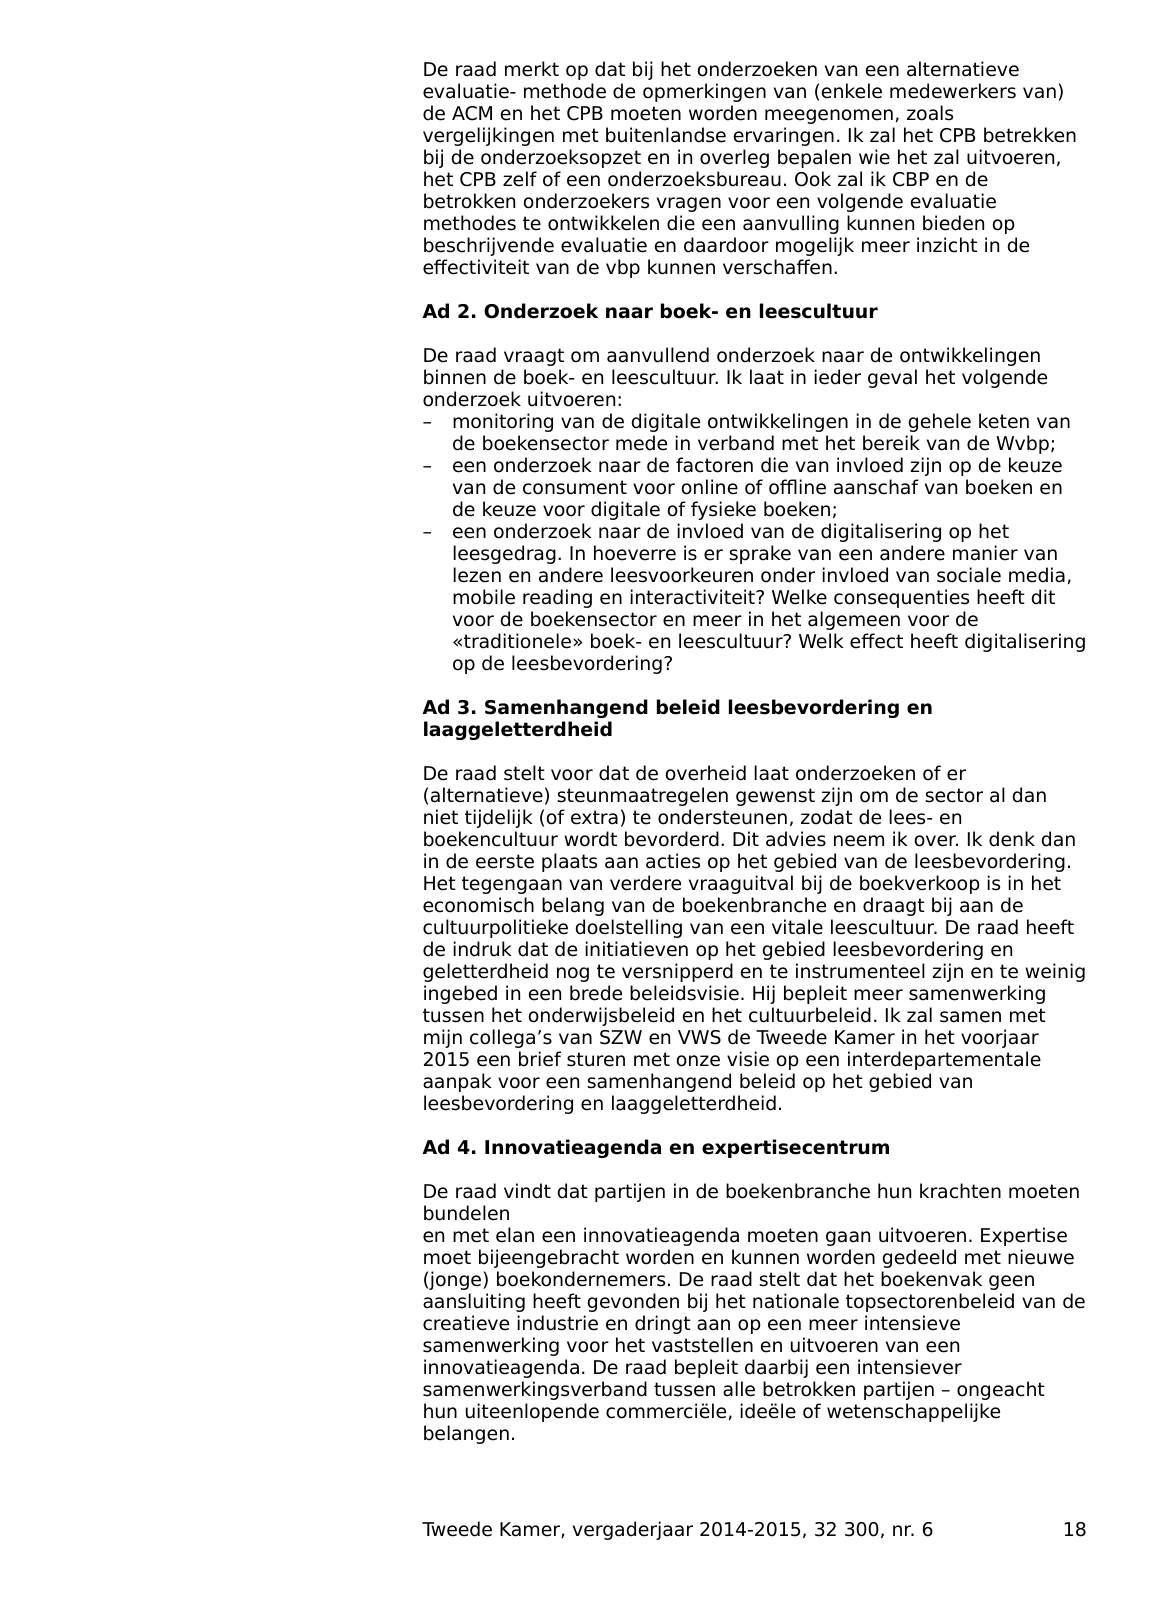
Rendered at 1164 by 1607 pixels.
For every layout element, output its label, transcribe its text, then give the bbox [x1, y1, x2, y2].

text – monitoring van de digitale ontwikkelingen in de gehele keten van de boekensector mede in verband met het bereik van de Wvbp; [422, 411, 1087, 455]
subtitle Ad 2. Onderzoek naar boek- en leescultuur [422, 301, 1087, 323]
text De raad vraagt om aanvullend onderzoek naar de ontwikkelingen binnen de boek- en leescultuur. Ik laat in ieder geval het volgende onderzoek uitvoeren: [422, 345, 1087, 411]
text De raad vindt dat partijen in de boekenbranche hun krachten moeten bundelen [422, 1181, 1087, 1225]
text – een onderzoek naar de factoren die van invloed zijn op de keuze van de consument voor online of offline aanschaf van boeken en de keuze voor digitale of fysieke boeken; [422, 455, 1087, 521]
text – een onderzoek naar de invloed van de digitalisering op het leesgedrag. In hoeverre is er sprake van een andere manier van lezen en andere leesvoorkeuren onder invloed van sociale media, mobile reading en interactiviteit? Welke consequenties heeft dit voor de boekensector en meer in het algemeen voor de «traditionele» boek- en leescultuur? Welk effect heeft digitalisering op de leesbevordering? [422, 521, 1087, 675]
subtitle Ad 4. Innovatieagenda en expertisecentrum [422, 1137, 1087, 1159]
text en met elan een innovatieagenda moeten gaan uitvoeren. Expertise moet bijeengebracht worden en kunnen worden gedeeld met nieuwe (jonge) boekondernemers. De raad stelt dat het boekenvak geen aansluiting heeft gevonden bij het nationale topsectorenbeleid van de creatieve industrie en dringt aan op een meer intensieve samenwerking voor het vaststellen en uitvoeren van een innovatieagenda. De raad bepleit daarbij een intensiever samenwerkingsverband tussen alle betrokken partijen – ongeacht hun uiteenlopende commerciële, ideële of wetenschappelijke belangen. [422, 1225, 1087, 1445]
text De raad stelt voor dat de overheid laat onderzoeken of er (alternatieve) steunmaatregelen gewenst zijn om de sector al dan niet tijdelijk (of extra) te ondersteunen, zodat de lees- en boekencultuur wordt bevorderd. Dit advies neem ik over. Ik denk dan in de eerste plaats aan acties op het gebied van de leesbevordering. Het tegengaan van verdere vraaguitval bij de boekverkoop is in het economisch belang van de boekenbranche en draagt bij aan de cultuurpolitieke doelstelling van een vitale leescultuur. De raad heeft de indruk dat de initiatieven op het gebied leesbevordering en geletterdheid nog te versnipperd en te instrumenteel zijn en te weinig ingebed in een brede beleidsvisie. Hij bepleit meer samenwerking tussen het onderwijsbeleid en het cultuurbeleid. Ik zal samen met mijn collega’s van SZW en VWS de Tweede Kamer in het voorjaar 2015 een brief sturen met onze visie op een interdepartementale aanpak voor een samenhangend beleid op het gebied van leesbevordering en laaggeletterdheid. [422, 763, 1087, 1115]
subtitle Ad 3. Samenhangend beleid leesbevordering en laaggeletterdheid [422, 697, 1087, 741]
text De raad merkt op dat bij het onderzoeken van een alternatieve evaluatie- methode de opmerkingen van (enkele medewerkers van) de ACM en het CPB moeten worden meegenomen, zoals vergelijkingen met buitenlandse ervaringen. Ik zal het CPB betrekken bij de onderzoeksopzet en in overleg bepalen wie het zal uitvoeren, het CPB zelf of een onderzoeksbureau. Ook zal ik CBP en de betrokken onderzoekers vragen voor een volgende evaluatie methodes te ontwikkelen die een aanvulling kunnen bieden op beschrijvende evaluatie en daardoor mogelijk meer inzicht in de effectiviteit van de vbp kunnen verschaffen. [422, 59, 1087, 279]
